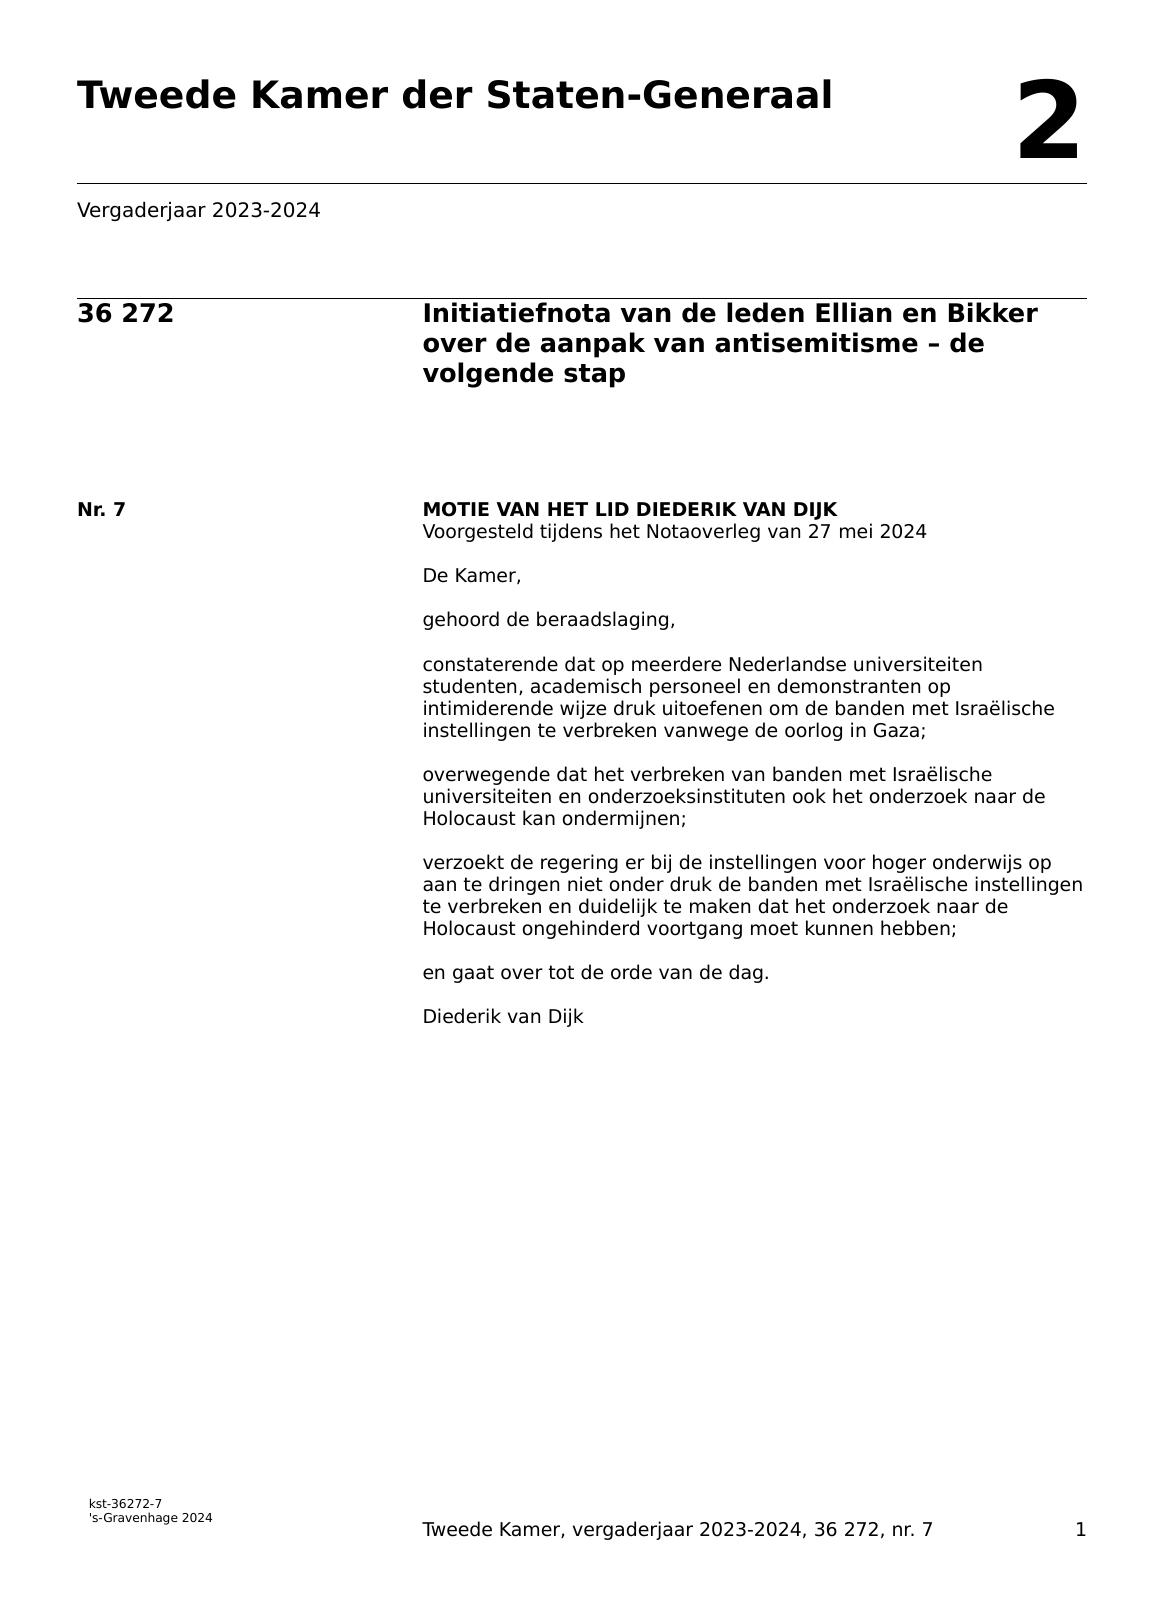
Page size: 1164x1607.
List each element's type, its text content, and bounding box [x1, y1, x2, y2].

text kst-36272-7 [88, 1497, 323, 1511]
text 's-Gravenhage 2024 [88, 1511, 323, 1525]
text Diederik van Dijk [422, 1006, 1087, 1028]
text en gaat over tot de orde van de dag. [422, 962, 1087, 984]
table_header 2 [886, 59, 1087, 183]
table_cell Vergaderjaar 2023-2024 [77, 184, 1087, 298]
text verzoekt de regering er bij de instellingen voor hoger onderwijs op aan te dringen niet onder druk de banden met Israëlische instellingen te verbreken en duidelijk te maken dat het onderzoek naar de Holocaust ongehinderd voortgang moet kunnen hebben; [422, 852, 1087, 940]
text Voorgesteld tijdens het Notaoverleg van 27 mei 2024 [422, 521, 1087, 543]
text De Kamer, [422, 565, 1087, 587]
text constaterende dat op meerdere Nederlandse universiteiten studenten, academisch personeel en demonstranten op intimiderende wijze druk uitoefenen om de banden met Israëlische instellingen te verbreken vanwege de oorlog in Gaza; [422, 653, 1087, 741]
subtitle Nr. 7 MOTIE VAN HET LID DIEDERIK VAN DIJK [77, 499, 1087, 521]
text overwegende dat het verbreken van banden met Israëlische universiteiten en onderzoeksinstituten ook het onderzoek naar de Holocaust kan ondermijnen; [422, 764, 1087, 829]
table_header Tweede Kamer der Staten-Generaal [77, 59, 886, 183]
text gehoord de beraadslaging, [422, 609, 1087, 631]
subtitle 36 272 Initiatiefnota van de leden Ellian en Bikker over de aanpak van antisemitisme – de volgende stap [77, 299, 1087, 388]
